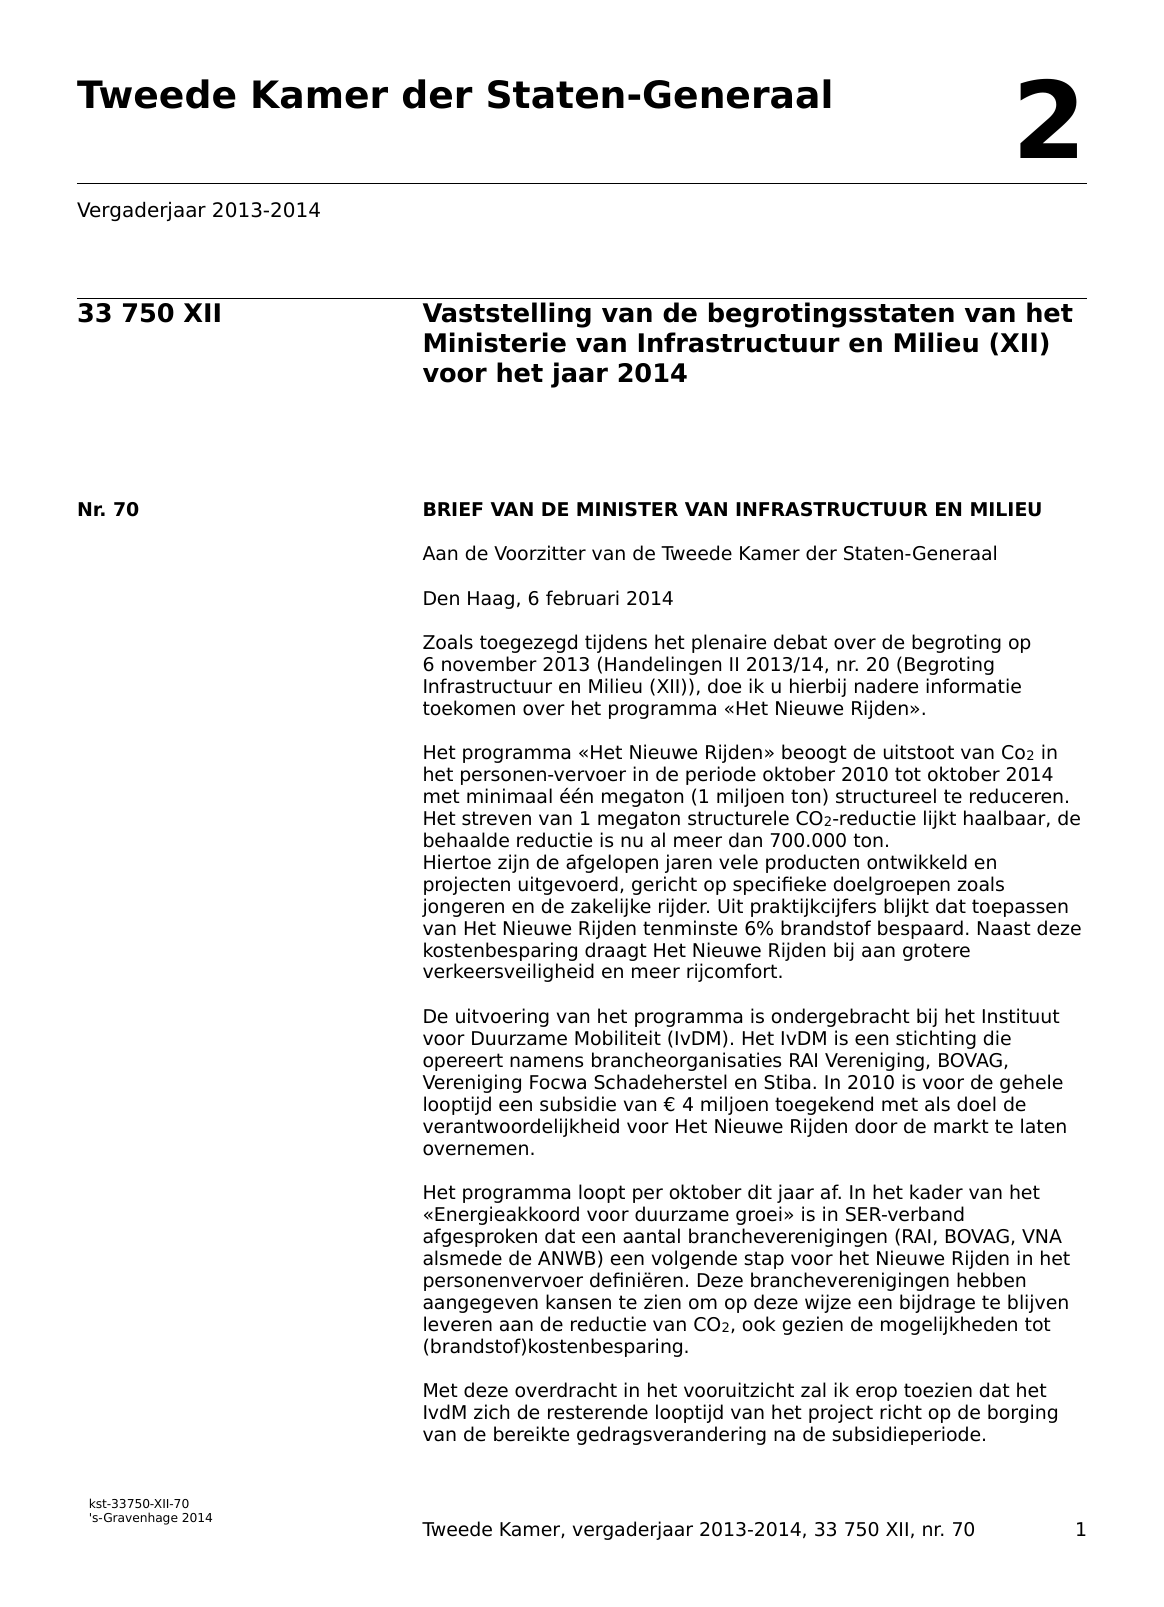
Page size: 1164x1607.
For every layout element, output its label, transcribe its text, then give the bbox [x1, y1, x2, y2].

table_header Tweede Kamer der Staten-Generaal [77, 59, 886, 183]
table_header 2 [886, 59, 1087, 183]
text Het programma «Het Nieuwe Rijden» beoogt de uitstoot van Co2 in het personen-vervoer in de periode oktober 2010 tot oktober 2014 met minimaal één megaton (1 miljoen ton) structureel te reduceren. Het streven van 1 megaton structurele CO2-reductie lijkt haalbaar, de behaalde reductie is nu al meer dan 700.000 ton. [422, 742, 1087, 852]
subtitle Nr. 70 BRIEF VAN DE MINISTER VAN INFRASTRUCTUUR EN MILIEU [77, 499, 1087, 521]
text De uitvoering van het programma is ondergebracht bij het Instituut voor Duurzame Mobiliteit (IvDM). Het IvDM is een stichting die opereert namens brancheorganisaties RAI Vereniging, BOVAG, Vereniging Focwa Schadeherstel en Stiba. In 2010 is voor de gehele looptijd een subsidie van € 4 miljoen toegekend met als doel de verantwoordelijkheid voor Het Nieuwe Rijden door de markt te laten overnemen. [422, 1006, 1087, 1159]
text 's-Gravenhage 2014 [88, 1511, 323, 1525]
text Zoals toegezegd tijdens het plenaire debat over de begroting op 6 november 2013 (Handelingen II 2013/14, nr. 20 (Begroting Infrastructuur en Milieu (XII)), doe ik u hierbij nadere informatie toekomen over het programma «Het Nieuwe Rijden». [422, 632, 1087, 719]
text Het programma loopt per oktober dit jaar af. In het kader van het «Energieakkoord voor duurzame groei» is in SER-verband afgesproken dat een aantal brancheverenigingen (RAI, BOVAG, VNA alsmede de ANWB) een volgende stap voor het Nieuwe Rijden in het personenvervoer definiëren. Deze brancheverenigingen hebben aangegeven kansen te zien om op deze wijze een bijdrage te blijven leveren aan de reductie van CO2, ook gezien de mogelijkheden tot (brandstof)kostenbesparing. [422, 1182, 1087, 1357]
table_cell Vergaderjaar 2013-2014 [77, 184, 1087, 298]
text Aan de Voorzitter van de Tweede Kamer der Staten-Generaal [422, 543, 1087, 565]
subtitle 33 750 XII Vaststelling van de begrotingsstaten van het Ministerie van Infrastructuur en Milieu (XII) voor het jaar 2014 [77, 299, 1087, 388]
text kst-33750-XII-70 [88, 1497, 323, 1511]
text Den Haag, 6 februari 2014 [422, 587, 1087, 609]
text Met deze overdracht in het vooruitzicht zal ik erop toezien dat het IvdM zich de resterende looptijd van het project richt op de borging van de bereikte gedragsverandering na de subsidieperiode. [422, 1380, 1087, 1446]
text Hiertoe zijn de afgelopen jaren vele producten ontwikkeld en projecten uitgevoerd, gericht op specifieke doelgroepen zoals jongeren en de zakelijke rijder. Uit praktijkcijfers blijkt dat toepassen van Het Nieuwe Rijden tenminste 6% brandstof bespaard. Naast deze kostenbesparing draagt Het Nieuwe Rijden bij aan grotere verkeersveiligheid en meer rijcomfort. [422, 852, 1087, 983]
